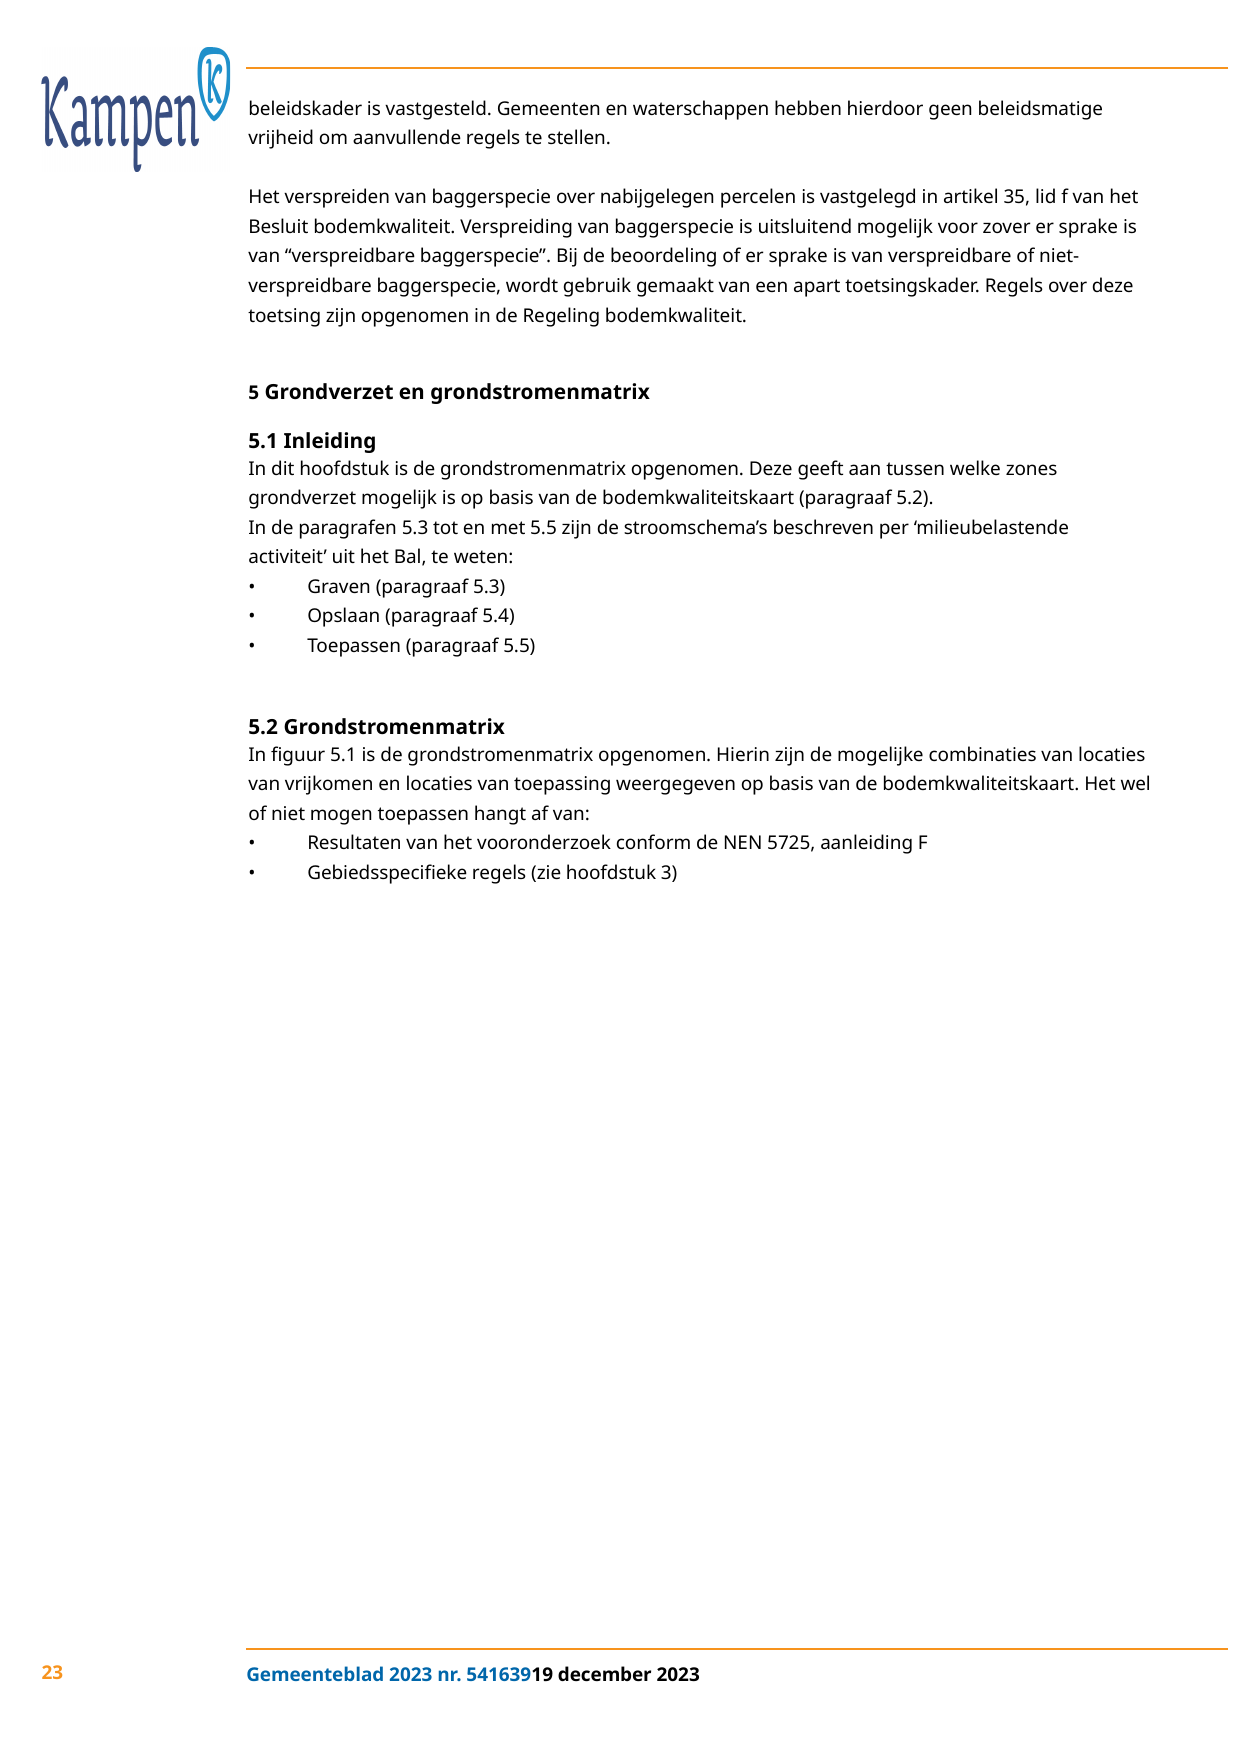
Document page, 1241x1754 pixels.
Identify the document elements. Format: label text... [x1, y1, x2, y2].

list Toepassen (paragraaf 5.5) [248, 632, 1152, 658]
text 5.1 Inleiding [248, 426, 1152, 455]
text Het verspreiden van baggerspecie over nabijgelegen percelen is vastgelegd in artikel 35, lid f van het Besluit bodemkwaliteit. Verspreiding van baggerspecie is uitsluitend mogelijk voor zover er sprake is van “verspreidbare baggerspecie”. Bij de beoordeling of er sprake is van verspreidbare of niet-verspreidbare baggerspecie, wordt gebruik gemaakt van een apart toetsingskader. Regels over deze toetsing zijn opgenomen in de Regeling bodemkwaliteit. [248, 183, 1152, 328]
list Resultaten van het vooronderzoek conform de NEN 5725, aanleiding F [248, 829, 1152, 855]
list Graven (paragraaf 5.3) [248, 573, 1152, 599]
text In figuur 5.1 is de grondstromenmatrix opgenomen. Hierin zijn de mogelijke combinaties van locaties van vrijkomen en locaties van toepassing weergegeven op basis van de bodemkwaliteitskaart. Het wel of niet mogen toepassen hangt af van: [248, 741, 1152, 826]
text 5 Grondverzet en grondstromenmatrix [248, 377, 1152, 406]
text beleidskader is vastgesteld. Gemeenten en waterschappen hebben hierdoor geen beleidsmatige vrijheid om aanvullende regels te stellen. [248, 95, 1152, 150]
picture [41, 47, 231, 172]
text In de paragrafen 5.3 tot en met 5.5 zijn de stroomschema’s beschreven per ‘milieubelastende activiteit’ uit het Bal, te weten: [248, 514, 1152, 569]
text In dit hoofdstuk is de grondstromenmatrix opgenomen. Deze geeft aan tussen welke zones grondverzet mogelijk is op basis van de bodemkwaliteitskaart (paragraaf 5.2). [248, 455, 1152, 510]
list Gebiedsspecifieke regels (zie hoofdstuk 3) [248, 859, 1152, 885]
list Opslaan (paragraaf 5.4) [248, 603, 1152, 628]
text 5.2 Grondstromenmatrix [248, 712, 1152, 741]
